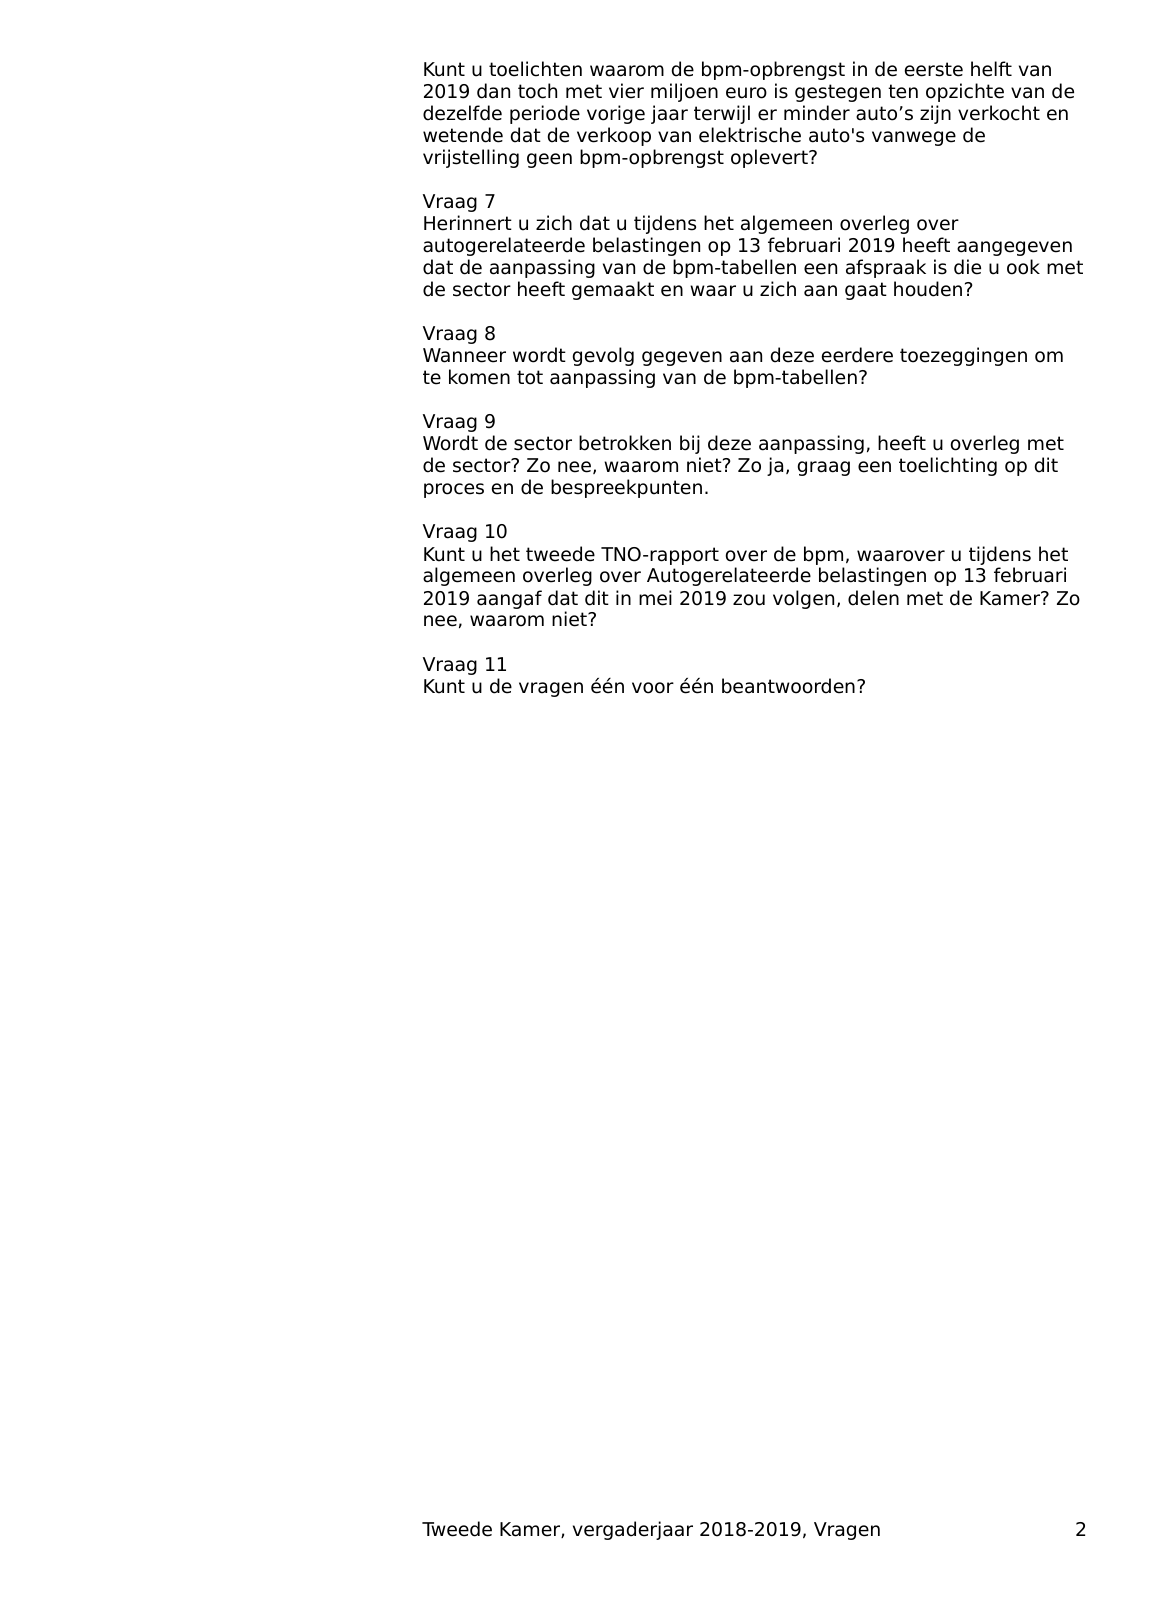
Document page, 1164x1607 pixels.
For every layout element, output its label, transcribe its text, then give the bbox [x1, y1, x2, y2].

text Vraag 8 [422, 323, 1087, 345]
text Kunt u het tweede TNO-rapport over de bpm, waarover u tijdens het algemeen overleg over Autogerelateerde belastingen op 13 februari 2019 aangaf dat dit in mei 2019 zou volgen, delen met de Kamer? Zo nee, waarom niet? [422, 543, 1087, 631]
text Vraag 10 [422, 521, 1087, 543]
text Vraag 9 [422, 411, 1087, 433]
text Wordt de sector betrokken bij deze aanpassing, heeft u overleg met de sector? Zo nee, waarom niet? Zo ja, graag een toelichting op dit proces en de bespreekpunten. [422, 433, 1087, 499]
text Herinnert u zich dat u tijdens het algemeen overleg over autogerelateerde belastingen op 13 februari 2019 heeft aangegeven dat de aanpassing van de bpm-tabellen een afspraak is die u ook met de sector heeft gemaakt en waar u zich aan gaat houden? [422, 213, 1087, 301]
text Vraag 11 [422, 653, 1087, 676]
text Kunt u toelichten waarom de bpm-opbrengst in de eerste helft van 2019 dan toch met vier miljoen euro is gestegen ten opzichte van de dezelfde periode vorige jaar terwijl er minder auto’s zijn verkocht en wetende dat de verkoop van elektrische auto's vanwege de vrijstelling geen bpm-opbrengst oplevert? [422, 59, 1087, 169]
text Vraag 7 [422, 191, 1087, 213]
text Wanneer wordt gevolg gegeven aan deze eerdere toezeggingen om te komen tot aanpassing van de bpm-tabellen? [422, 345, 1087, 389]
text Kunt u de vragen één voor één beantwoorden? [422, 676, 1087, 697]
